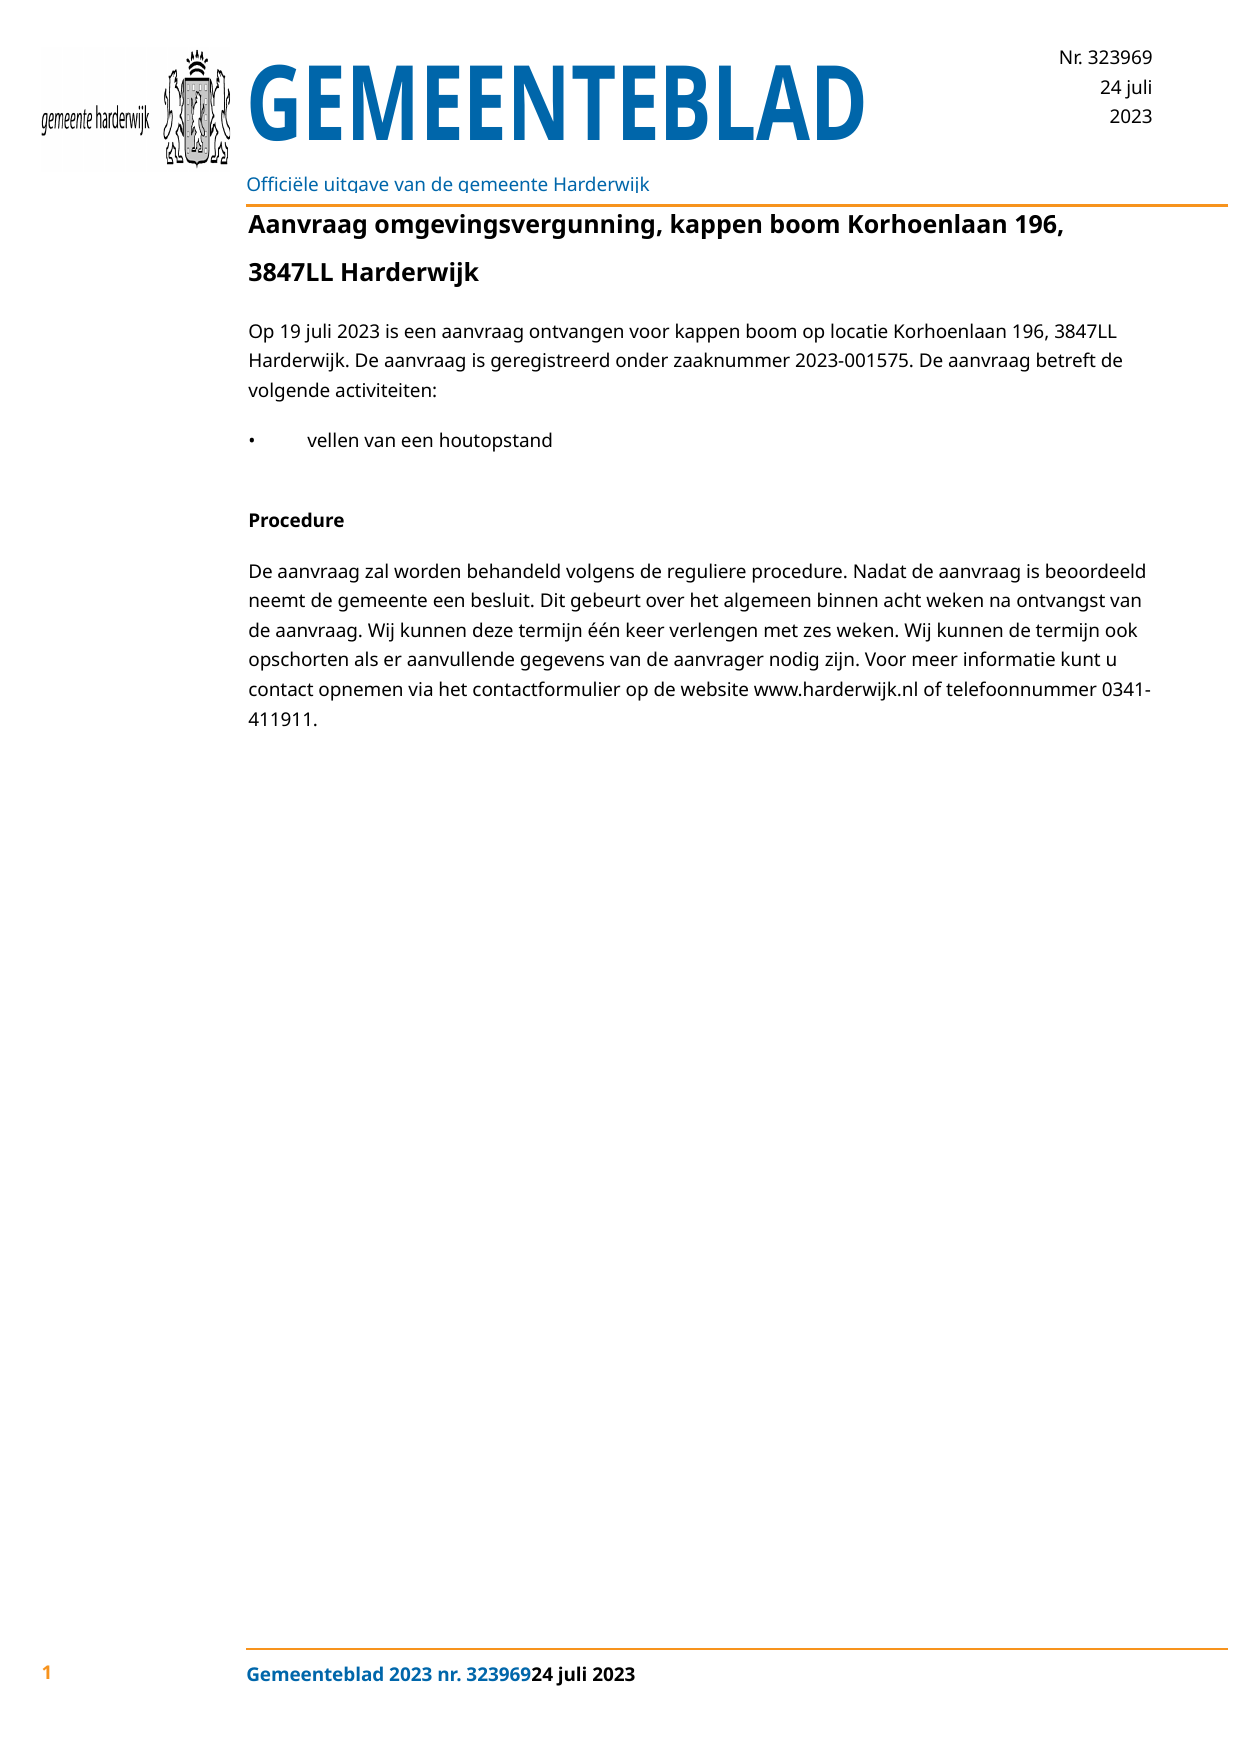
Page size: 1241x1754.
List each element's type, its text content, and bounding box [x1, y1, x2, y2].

text Op 19 juli 2023 is een aanvraag ontvangen voor kappen boom op locatie Korhoenlaan 196, 3847LL Harderwijk. De aanvraag is geregistreerd onder zaaknummer 2023-001575. De aanvraag betreft de volgende activiteiten: [248, 318, 1152, 403]
text De aanvraag zal worden behandeld volgens de reguliere procedure. Nadat de aanvraag is beoordeeld neemt de gemeente een besluit. Dit gebeurt over het algemeen binnen acht weken na ontvangst van de aanvraag. Wij kunnen deze termijn één keer verlengen met zes weken. Wij kunnen de termijn ook opschorten als er aanvullende gegevens van de aanvrager nodig zijn. Voor meer informatie kunt u contact opnemen via het contactformulier op de website www.harderwijk.nl of telefoonnummer 0341-411911. [248, 558, 1152, 732]
text Procedure [248, 507, 1152, 533]
picture [41, 47, 231, 172]
list vellen van een houtopstand [248, 427, 1152, 453]
text Aanvraag omgevingsvergunning, kappen boom Korhoenlaan 196, 3847LL Harderwijk [248, 207, 1152, 288]
